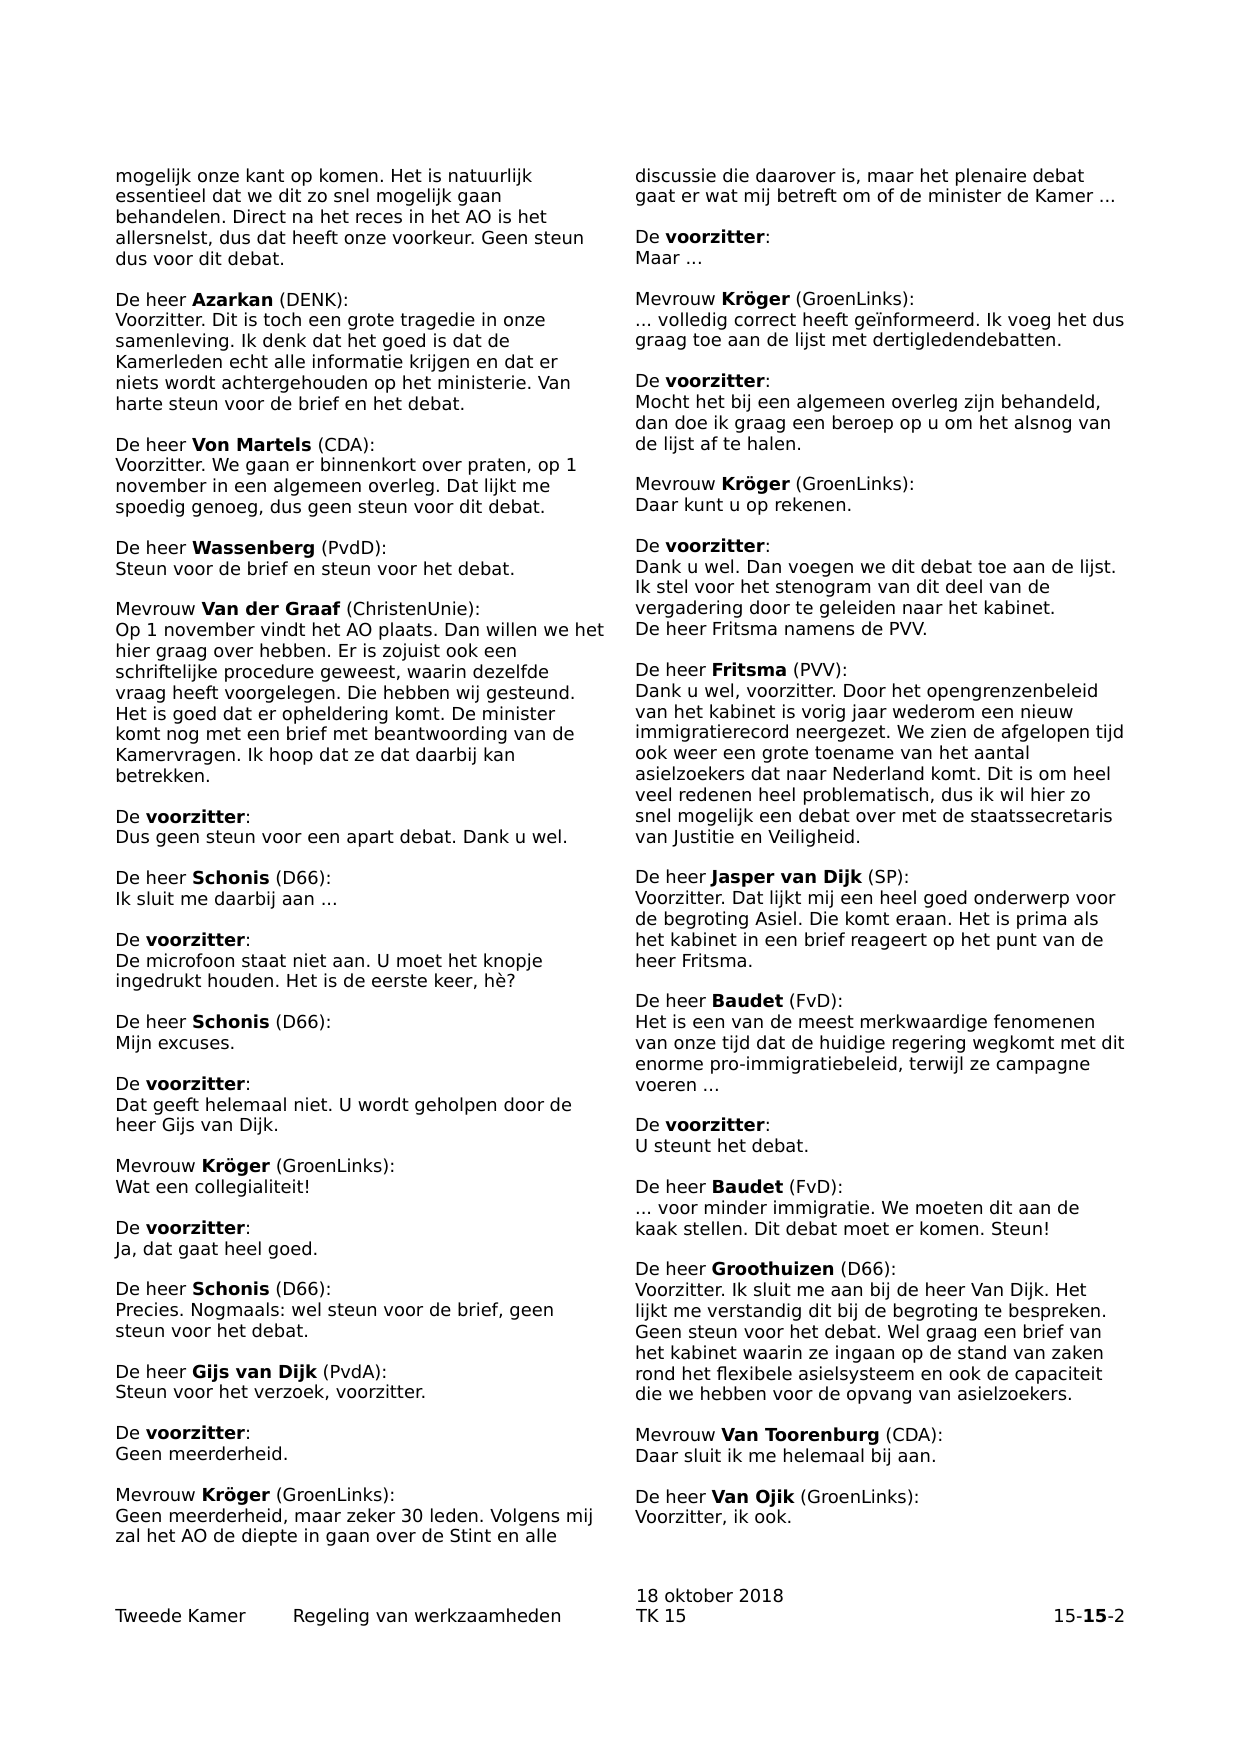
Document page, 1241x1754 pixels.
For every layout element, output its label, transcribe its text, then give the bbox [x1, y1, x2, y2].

text De voorzitter: [115, 807, 605, 827]
text Wat een collegialiteit! [115, 1177, 605, 1198]
text Mevrouw Kröger (GroenLinks): [115, 1156, 605, 1177]
text De voorzitter: [635, 1115, 1125, 1136]
text De voorzitter: [635, 536, 1125, 556]
text De heer Fritsma (PVV): [635, 660, 1125, 681]
text Steun voor het verzoek, voorzitter. [115, 1382, 605, 1403]
text Mevrouw Kröger (GroenLinks): [635, 288, 1125, 309]
text Mevrouw Van der Graaf (ChristenUnie): [115, 599, 605, 620]
text discussie die daarover is, maar het plenaire debat gaat er wat mij betreft om of de minister de Kamer ... [635, 165, 1125, 207]
text Dus geen steun voor een apart debat. Dank u wel. [115, 827, 605, 848]
text De voorzitter: [115, 1423, 605, 1444]
text De heer Van Ojik (GroenLinks): [635, 1487, 1125, 1507]
text Maar ... [635, 248, 1125, 268]
text Mevrouw Van Toorenburg (CDA): [635, 1425, 1125, 1446]
text De heer Groothuizen (D66): [635, 1259, 1125, 1280]
text Ja, dat gaat heel goed. [115, 1238, 605, 1259]
text Op 1 november vindt het AO plaats. Dan willen we het hier graag over hebben. Er is zojuist ook een schriftelijke procedure geweest, waarin dezelfde vraag heeft voorgelegen. Die hebben wij gesteund. Het is goed dat er opheldering komt. De minister komt nog met een brief met beantwoording van de Kamervragen. Ik hoop dat ze dat daarbij kan betrekken. [115, 620, 605, 787]
text De voorzitter: [115, 930, 605, 950]
text Geen meerderheid. [115, 1444, 605, 1465]
text Daar kunt u op rekenen. [635, 495, 1125, 516]
text De microfoon staat niet aan. U moet het knopje ingedrukt houden. Het is de eerste keer, hè? [115, 950, 605, 992]
text Dat geeft helemaal niet. U wordt geholpen door de heer Gijs van Dijk. [115, 1094, 605, 1136]
text Voorzitter, ik ook. [635, 1507, 1125, 1528]
text De heer Schonis (D66): [115, 1279, 605, 1300]
text Geen meerderheid, maar zeker 30 leden. Volgens mij zal het AO de diepte in gaan over de Stint en alle [115, 1505, 605, 1547]
text De voorzitter: [115, 1074, 605, 1094]
text ... voor minder immigratie. We moeten dit aan de kaak stellen. Dit debat moet er komen. Steun! [635, 1198, 1125, 1239]
text Mocht het bij een algemeen overleg zijn behandeld, dan doe ik graag een beroep op u om het alsnog van de lijst af te halen. [635, 392, 1125, 454]
text Steun voor de brief en steun voor het debat. [115, 558, 605, 579]
text De heer Baudet (FvD): [635, 1177, 1125, 1198]
text De heer Baudet (FvD): [635, 991, 1125, 1012]
text De voorzitter: [635, 227, 1125, 248]
text Voorzitter. We gaan er binnenkort over praten, op 1 november in een algemeen overleg. Dat lijkt me spoedig genoeg, dus geen steun voor dit debat. [115, 455, 605, 518]
text Het is een van de meest merkwaardige fenomenen van onze tijd dat de huidige regering wegkomt met dit enorme pro-immigratiebeleid, terwijl ze campagne voeren ... [635, 1012, 1125, 1095]
text ... volledig correct heeft geïnformeerd. Ik voeg het dus graag toe aan de lijst met dertigledendebatten. [635, 309, 1125, 351]
text mogelijk onze kant op komen. Het is natuurlijk essentieel dat we dit zo snel mogelijk gaan behandelen. Direct na het reces in het AO is het allersnelst, dus dat heeft onze voorkeur. Geen steun dus voor dit debat. [115, 165, 605, 269]
text Mevrouw Kröger (GroenLinks): [635, 474, 1125, 495]
text Precies. Nogmaals: wel steun voor de brief, geen steun voor het debat. [115, 1300, 605, 1342]
text De heer Gijs van Dijk (PvdA): [115, 1362, 605, 1382]
text Voorzitter. Dat lijkt mij een heel goed onderwerp voor de begroting Asiel. Die komt eraan. Het is prima als het kabinet in een brief reageert op het punt van de heer Fritsma. [635, 888, 1125, 971]
text Ik sluit me daarbij aan ... [115, 889, 605, 910]
text Dank u wel. Dan voegen we dit debat toe aan de lijst. Ik stel voor het stenogram van dit deel van de vergadering door te geleiden naar het kabinet. [635, 556, 1125, 619]
text Dank u wel, voorzitter. Door het opengrenzenbeleid van het kabinet is vorig jaar wederom een nieuw immigratierecord neergezet. We zien de afgelopen tijd ook weer een grote toename van het aantal asielzoekers dat naar Nederland komt. Dit is om heel veel redenen heel problematisch, dus ik wil hier zo snel mogelijk een debat over met de staatssecretaris van Justitie en Veiligheid. [635, 681, 1125, 847]
text De heer Fritsma namens de PVV. [635, 619, 1125, 640]
text De voorzitter: [635, 371, 1125, 392]
text De heer Von Martels (CDA): [115, 434, 605, 455]
text Daar sluit ik me helemaal bij aan. [635, 1446, 1125, 1467]
text De heer Jasper van Dijk (SP): [635, 867, 1125, 888]
text Voorzitter. Dit is toch een grote tragedie in onze samenleving. Ik denk dat het goed is dat de Kamerleden echt alle informatie krijgen en dat er niets wordt achtergehouden op het ministerie. Van harte steun voor de brief en het debat. [115, 310, 605, 414]
text De voorzitter: [115, 1218, 605, 1238]
text De heer Azarkan (DENK): [115, 289, 605, 310]
text Mevrouw Kröger (GroenLinks): [115, 1485, 605, 1505]
text De heer Schonis (D66): [115, 1012, 605, 1033]
text De heer Schonis (D66): [115, 868, 605, 889]
text De heer Wassenberg (PvdD): [115, 538, 605, 558]
text U steunt het debat. [635, 1136, 1125, 1157]
text Voorzitter. Ik sluit me aan bij de heer Van Dijk. Het lijkt me verstandig dit bij de begroting te bespreken. Geen steun voor het debat. Wel graag een brief van het kabinet waarin ze ingaan op de stand van zaken rond het flexibele asielsysteem en ook de capaciteit die we hebben voor de opvang van asielzoekers. [635, 1280, 1125, 1405]
text Mijn excuses. [115, 1033, 605, 1054]
